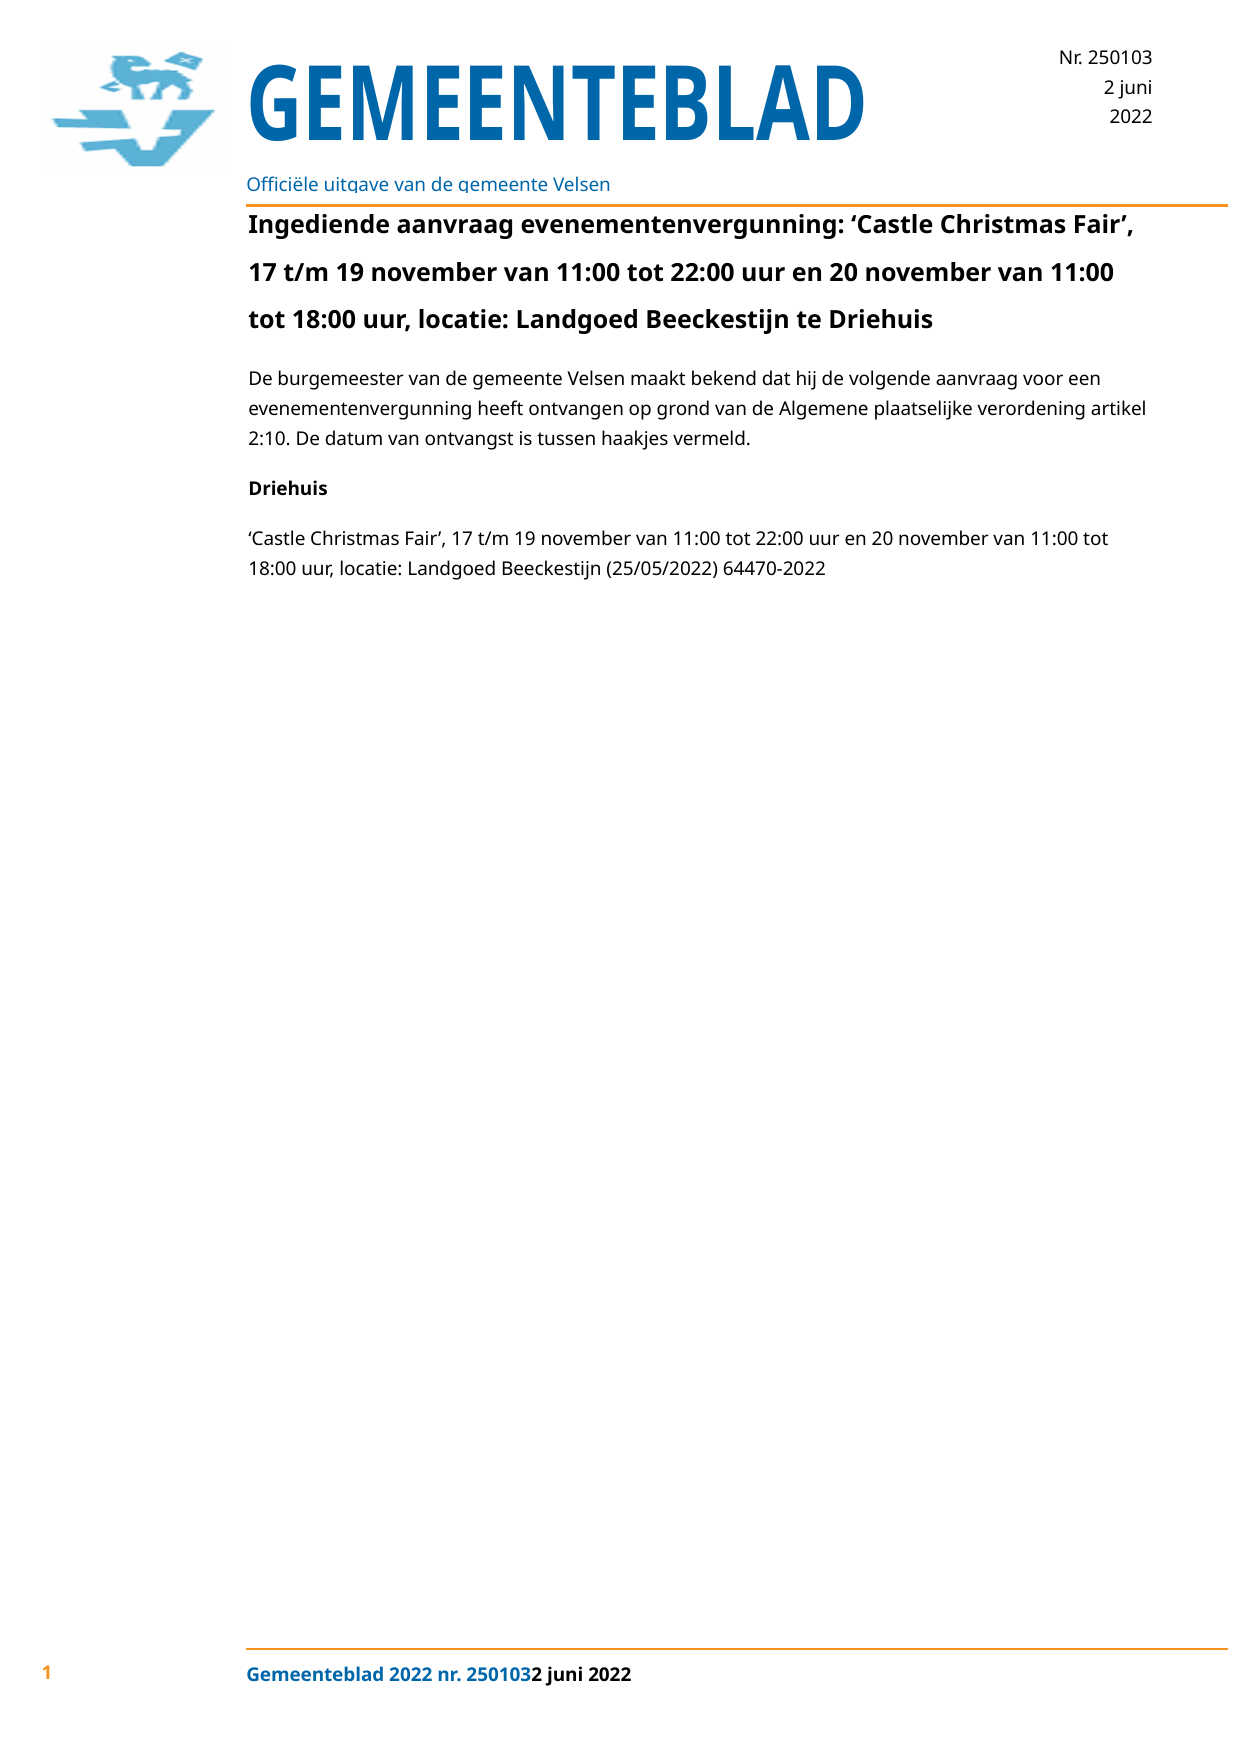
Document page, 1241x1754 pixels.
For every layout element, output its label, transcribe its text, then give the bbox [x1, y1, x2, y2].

picture [41, 47, 231, 172]
text De burgemeester van de gemeente Velsen maakt bekend dat hij de volgende aanvraag voor een evenementenvergunning heeft ontvangen op grond van de Algemene plaatselijke verordening artikel 2:10. De datum van ontvangst is tussen haakjes vermeld. [248, 366, 1152, 450]
text Ingediende aanvraag evenementenvergunning: ‘Castle Christmas Fair’, 17 t/m 19 november van 11:00 tot 22:00 uur en 20 november van 11:00 tot 18:00 uur, locatie: Landgoed Beeckestijn te Driehuis [248, 207, 1152, 336]
text ‘Castle Christmas Fair’, 17 t/m 19 november van 11:00 tot 22:00 uur en 20 november van 11:00 tot 18:00 uur, locatie: Landgoed Beeckestijn (25/05/2022) 64470-2022 [248, 526, 1152, 581]
text Driehuis [248, 475, 1152, 501]
